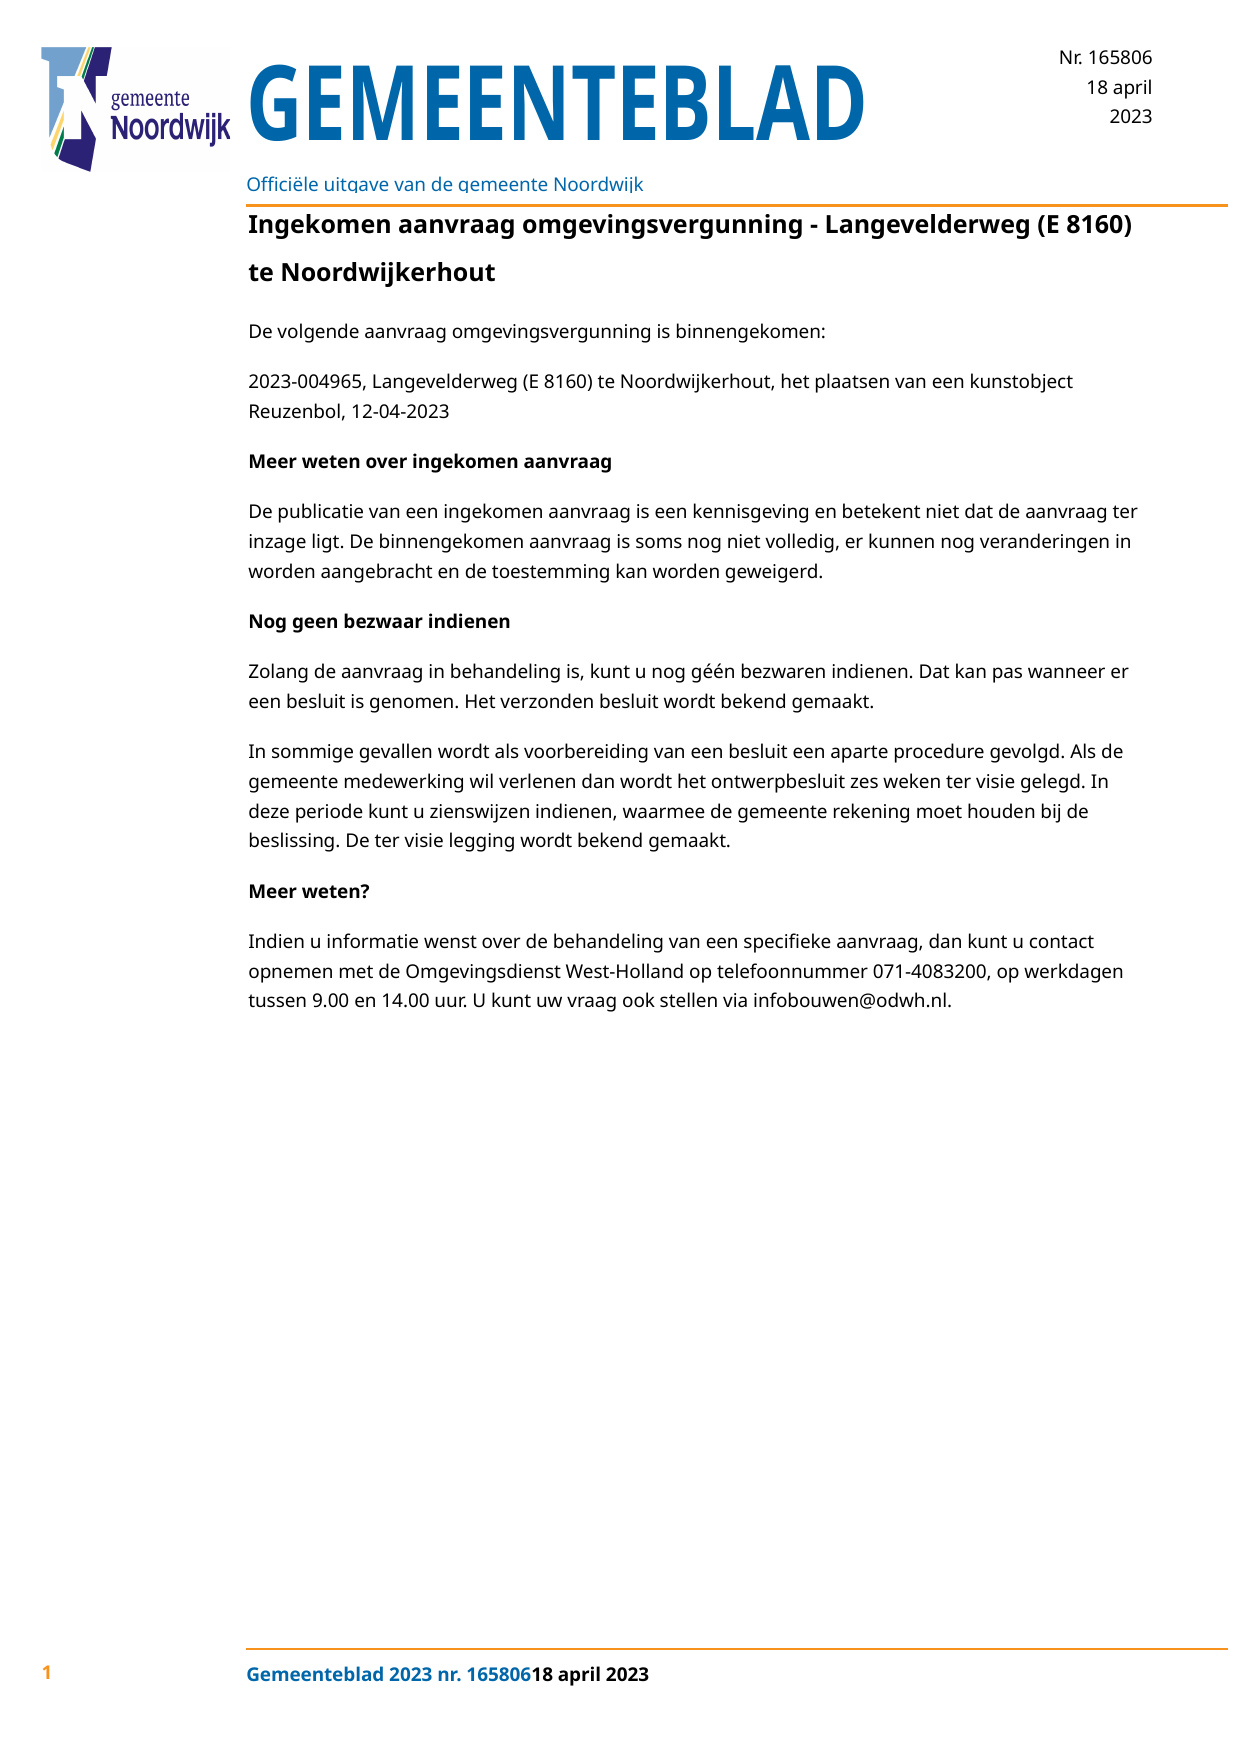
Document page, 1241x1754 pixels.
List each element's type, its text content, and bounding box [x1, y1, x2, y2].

text In sommige gevallen wordt als voorbereiding van een besluit een aparte procedure gevolgd. Als de gemeente medewerking wil verlenen dan wordt het ontwerpbesluit zes weken ter visie gelegd. In deze periode kunt u zienswijzen indienen, waarmee de gemeente rekening moet houden bij de beslissing. De ter visie legging wordt bekend gemaakt. [248, 739, 1152, 853]
text De publicatie van een ingekomen aanvraag is een kennisgeving en betekent niet dat de aanvraag ter inzage ligt. De binnengekomen aanvraag is soms nog niet volledig, er kunnen nog veranderingen in worden aangebracht en de toestemming kan worden geweigerd. [248, 499, 1152, 584]
text Meer weten? [248, 878, 1152, 904]
text 2023-004965, Langevelderweg (E 8160) te Noordwijkerhout, het plaatsen van een kunstobject Reuzenbol, 12-04-2023 [248, 368, 1152, 424]
text Ingekomen aanvraag omgevingsvergunning - Langevelderweg (E 8160) te Noordwijkerhout [248, 207, 1152, 288]
picture [41, 47, 231, 172]
text Meer weten over ingekomen aanvraag [248, 448, 1152, 474]
text Indien u informatie wenst over de behandeling van een specifieke aanvraag, dan kunt u contact opnemen met de Omgevingsdienst West-Holland op telefoonnummer 071-4083200, op werkdagen tussen 9.00 en 14.00 uur. U kunt uw vraag ook stellen via infobouwen@odwh.nl. [248, 928, 1152, 1013]
text De volgende aanvraag omgevingsvergunning is binnengekomen: [248, 318, 1152, 344]
text Nog geen bezwaar indienen [248, 608, 1152, 634]
text Zolang de aanvraag in behandeling is, kunt u nog géén bezwaren indienen. Dat kan pas wanneer er een besluit is genomen. Het verzonden besluit wordt bekend gemaakt. [248, 659, 1152, 714]
